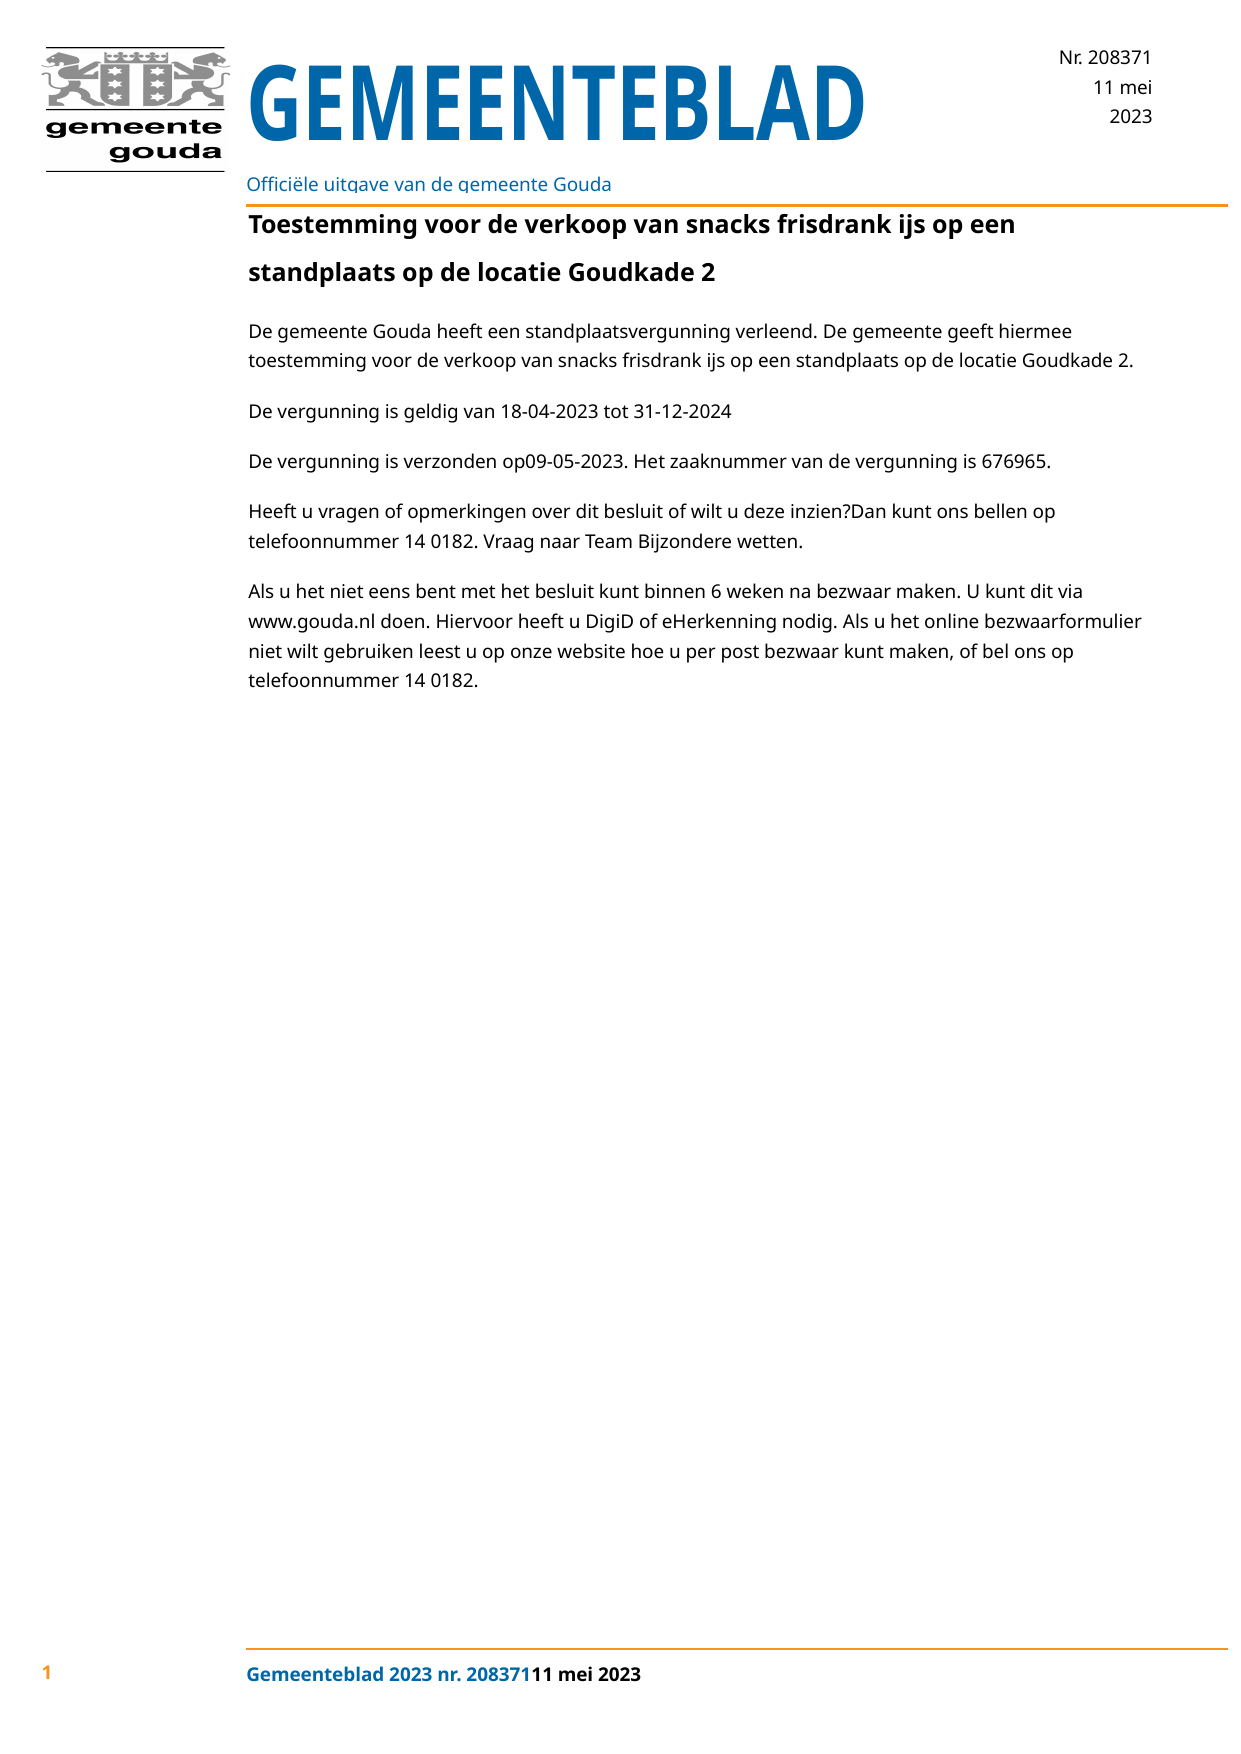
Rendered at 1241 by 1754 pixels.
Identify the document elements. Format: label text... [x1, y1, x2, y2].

text De vergunning is verzonden op09-05-2023. Het zaaknummer van de vergunning is 676965. [248, 448, 1152, 474]
picture [41, 47, 231, 172]
text De gemeente Gouda heeft een standplaatsvergunning verleend. De gemeente geeft hiermee toestemming voor de verkoop van snacks frisdrank ijs op een standplaats op de locatie Goudkade 2. [248, 318, 1152, 373]
text Als u het niet eens bent met het besluit kunt binnen 6 weken na bezwaar maken. U kunt dit via www.gouda.nl doen. Hiervoor heeft u DigiD of eHerkenning nodig. Als u het online bezwaarformulier niet wilt gebruiken leest u op onze website hoe u per post bezwaar kunt maken, of bel ons op telefoonnummer 14 0182. [248, 579, 1152, 693]
text De vergunning is geldig van 18-04-2023 tot 31-12-2024 [248, 398, 1152, 424]
text Heeft u vragen of opmerkingen over dit besluit of wilt u deze inzien?Dan kunt ons bellen op telefoonnummer 14 0182. Vraag naar Team Bijzondere wetten. [248, 499, 1152, 554]
text Toestemming voor de verkoop van snacks frisdrank ijs op een standplaats op de locatie Goudkade 2 [248, 207, 1152, 288]
